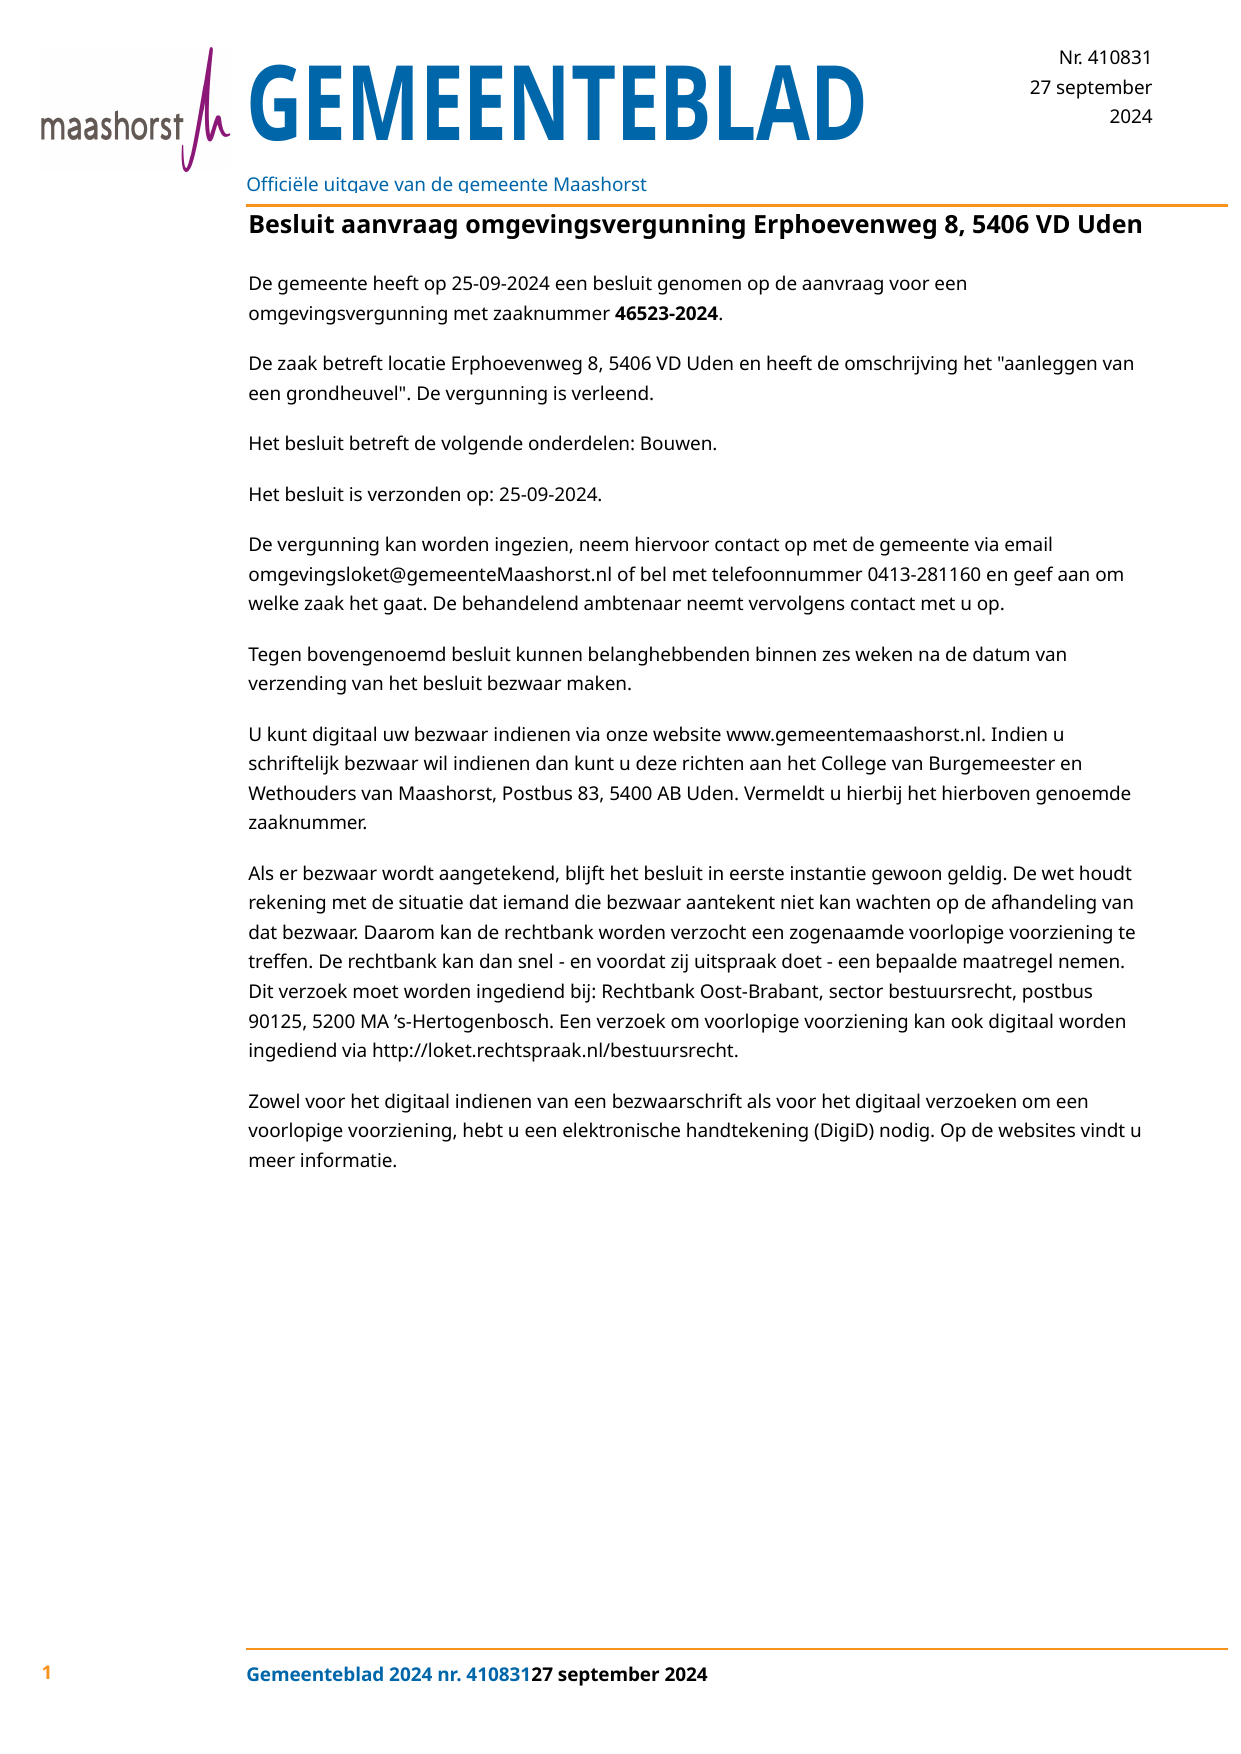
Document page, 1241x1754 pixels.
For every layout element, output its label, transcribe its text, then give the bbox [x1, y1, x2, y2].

text De vergunning kan worden ingezien, neem hiervoor contact op met de gemeente via email omgevingsloket@gemeenteMaashorst.nl of bel met telefoonnummer 0413-281160 en geef aan om welke zaak het gaat. De behandelend ambtenaar neemt vervolgens contact met u op. [248, 531, 1152, 616]
picture [41, 47, 231, 172]
text Het besluit is verzonden op: 25-09-2024. [248, 481, 1152, 506]
text Tegen bovengenoemd besluit kunnen belanghebbenden binnen zes weken na de datum van verzending van het besluit bezwaar maken. [248, 641, 1152, 696]
text Het besluit betreft de volgende onderdelen: Bouwen. [248, 430, 1152, 456]
text Zowel voor het digitaal indienen van een bezwaarschrift als voor het digitaal verzoeken om een voorlopige voorziening, hebt u een elektronische handtekening (DigiD) nodig. Op de websites vindt u meer informatie. [248, 1088, 1152, 1173]
text De gemeente heeft op 25-09-2024 een besluit genomen op de aanvraag voor een omgevingsvergunning met zaaknummer 46523-2024. [248, 270, 1152, 326]
text De zaak betreft locatie Erphoevenweg 8, 5406 VD Uden en heeft de omschrijving het "aanleggen van een grondheuvel". De vergunning is verleend. [248, 350, 1152, 406]
text Als er bezwaar wordt aangetekend, blijft het besluit in eerste instantie gewoon geldig. De wet houdt rekening met de situatie dat iemand die bezwaar aantekent niet kan wachten op de afhandeling van dat bezwaar. Daarom kan de rechtbank worden verzocht een zogenaamde voorlopige voorziening te treffen. De rechtbank kan dan snel - en voordat zij uitspraak doet - een bepaalde maatregel nemen. Dit verzoek moet worden ingediend bij: Rechtbank Oost-Brabant, sector bestuursrecht, postbus 90125, 5200 MA ’s-Hertogenbosch. Een verzoek om voorlopige voorziening kan ook digitaal worden ingediend via http://loket.rechtspraak.nl/bestuursrecht. [248, 860, 1152, 1063]
text Besluit aanvraag omgevingsvergunning Erphoevenweg 8, 5406 VD Uden [248, 207, 1152, 241]
text U kunt digitaal uw bezwaar indienen via onze website www.gemeentemaashorst.nl. Indien u schriftelijk bezwaar wil indienen dan kunt u deze richten aan het College van Burgemeester en Wethouders van Maashorst, Postbus 83, 5400 AB Uden. Vermeldt u hierbij het hierboven genoemde zaaknummer. [248, 721, 1152, 835]
